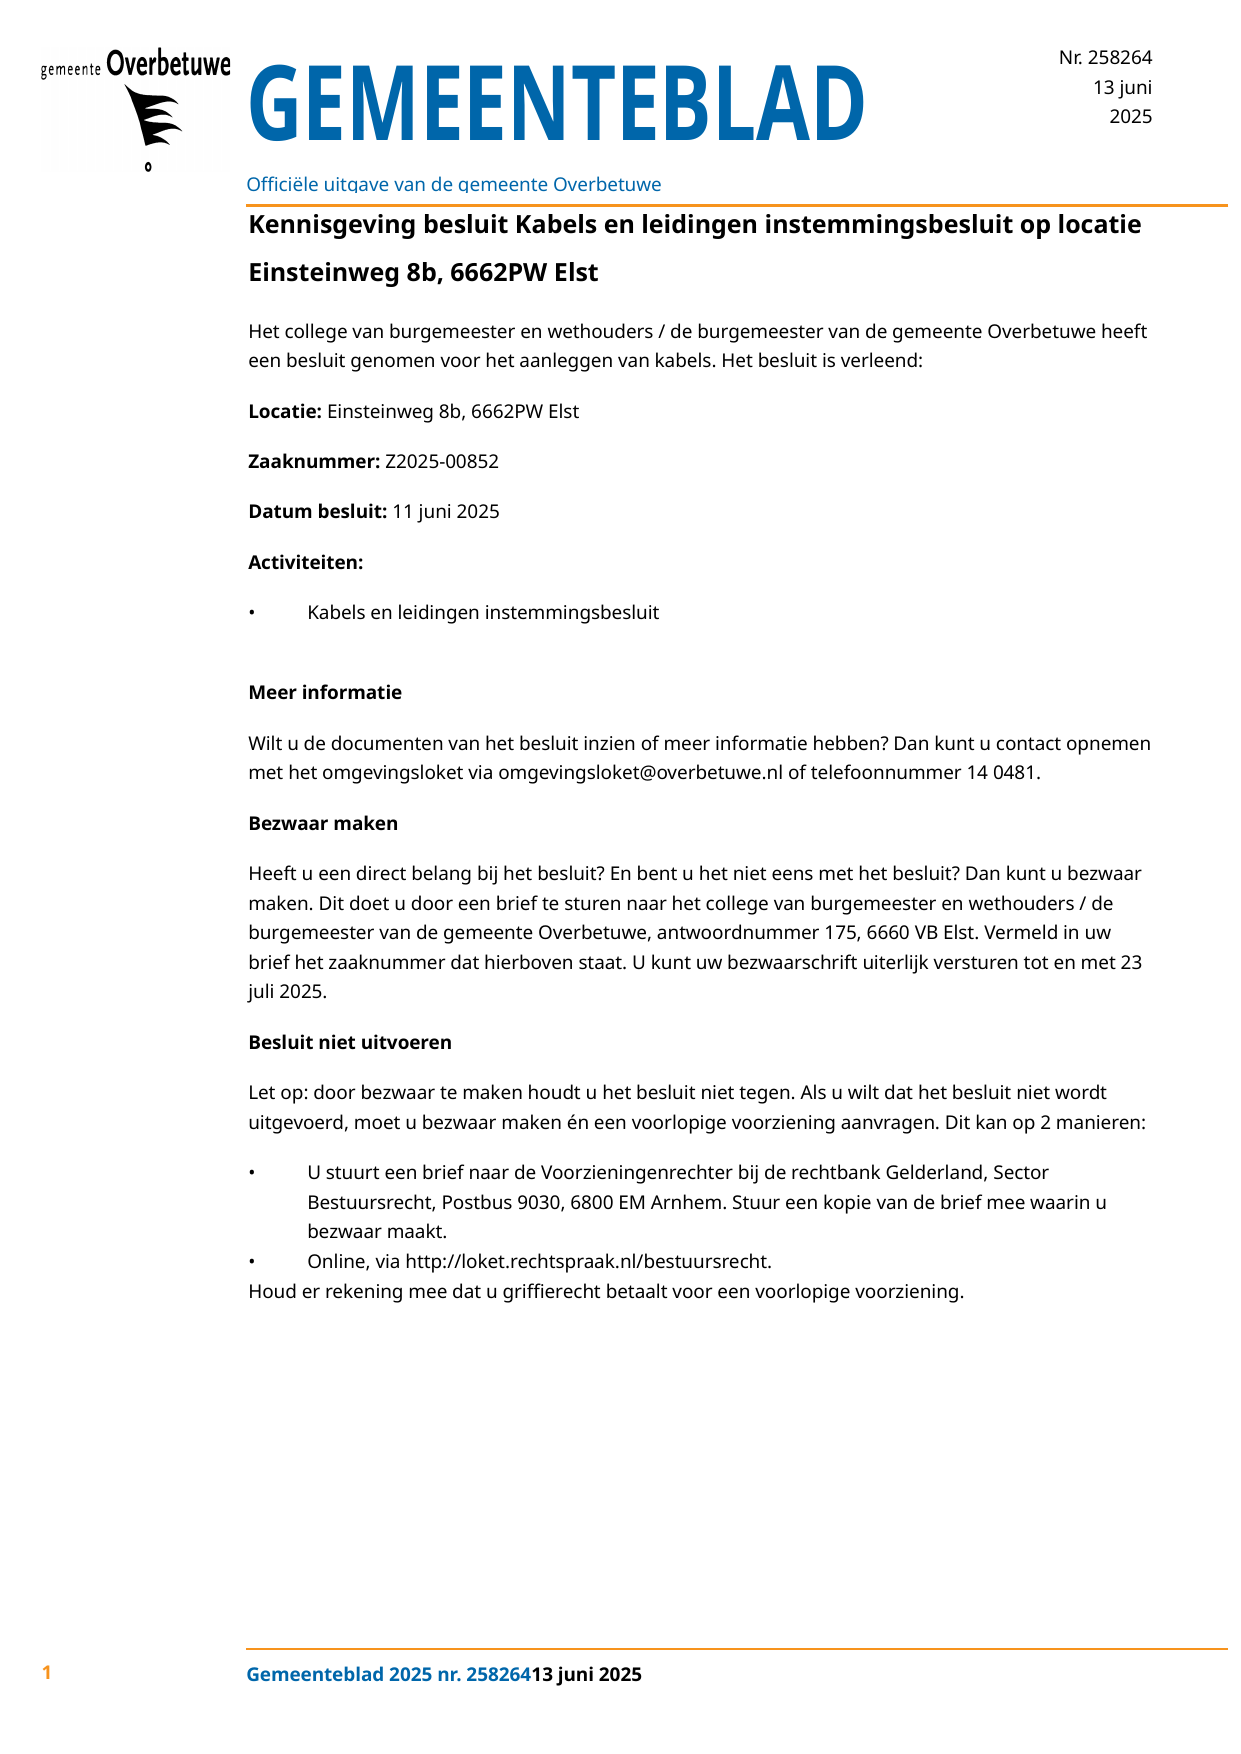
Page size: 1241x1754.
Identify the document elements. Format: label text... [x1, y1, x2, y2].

text Kennisgeving besluit Kabels en leidingen instemmingsbesluit op locatie Einsteinweg 8b, 6662PW Elst [248, 207, 1152, 288]
text Besluit niet uitvoeren [248, 1029, 1152, 1055]
text Zaaknummer: Z2025-00852 [248, 448, 1152, 474]
list Kabels en leidingen instemmingsbesluit [248, 599, 1152, 625]
list Online, via http://loket.rechtspraak.nl/bestuursrecht. [248, 1248, 1152, 1274]
text Het college van burgemeester en wethouders / de burgemeester van de gemeente Overbetuwe heeft een besluit genomen voor het aanleggen van kabels. Het besluit is verleend: [248, 318, 1152, 373]
text Bezwaar maken [248, 810, 1152, 836]
text Wilt u de documenten van het besluit inzien of meer informatie hebben? Dan kunt u contact opnemen met het omgevingsloket via omgevingsloket@overbetuwe.nl of telefoonnummer 14 0481. [248, 730, 1152, 785]
text Meer informatie [248, 679, 1152, 705]
text Heeft u een direct belang bij het besluit? En bent u het niet eens met het besluit? Dan kunt u bezwaar maken. Dit doet u door een brief te sturen naar het college van burgemeester en wethouders / de burgemeester van de gemeente Overbetuwe, antwoordnummer 175, 6660 VB Elst. Vermeld in uw brief het zaaknummer dat hierboven staat. U kunt uw bezwaarschrift uiterlijk versturen tot en met 23 juli 2025. [248, 860, 1152, 1004]
list U stuurt een brief naar de Voorzieningenrechter bij de rechtbank Gelderland, Sector Bestuursrecht, Postbus 9030, 6800 EM Arnhem. Stuur een kopie van de brief mee waarin u bezwaar maakt. [248, 1159, 1152, 1244]
text Datum besluit: 11 juni 2025 [248, 499, 1152, 524]
text Locatie: Einsteinweg 8b, 6662PW Elst [248, 398, 1152, 424]
picture [41, 47, 231, 172]
text Houd er rekening mee dat u griffierecht betaalt voor een voorlopige voorziening. [248, 1278, 1152, 1304]
text Let op: door bezwaar te maken houdt u het besluit niet tegen. Als u wilt dat het besluit niet wordt uitgevoerd, moet u bezwaar maken én een voorlopige voorziening aanvragen. Dit kan op 2 manieren: [248, 1079, 1152, 1135]
text Activiteiten: [248, 549, 1152, 575]
